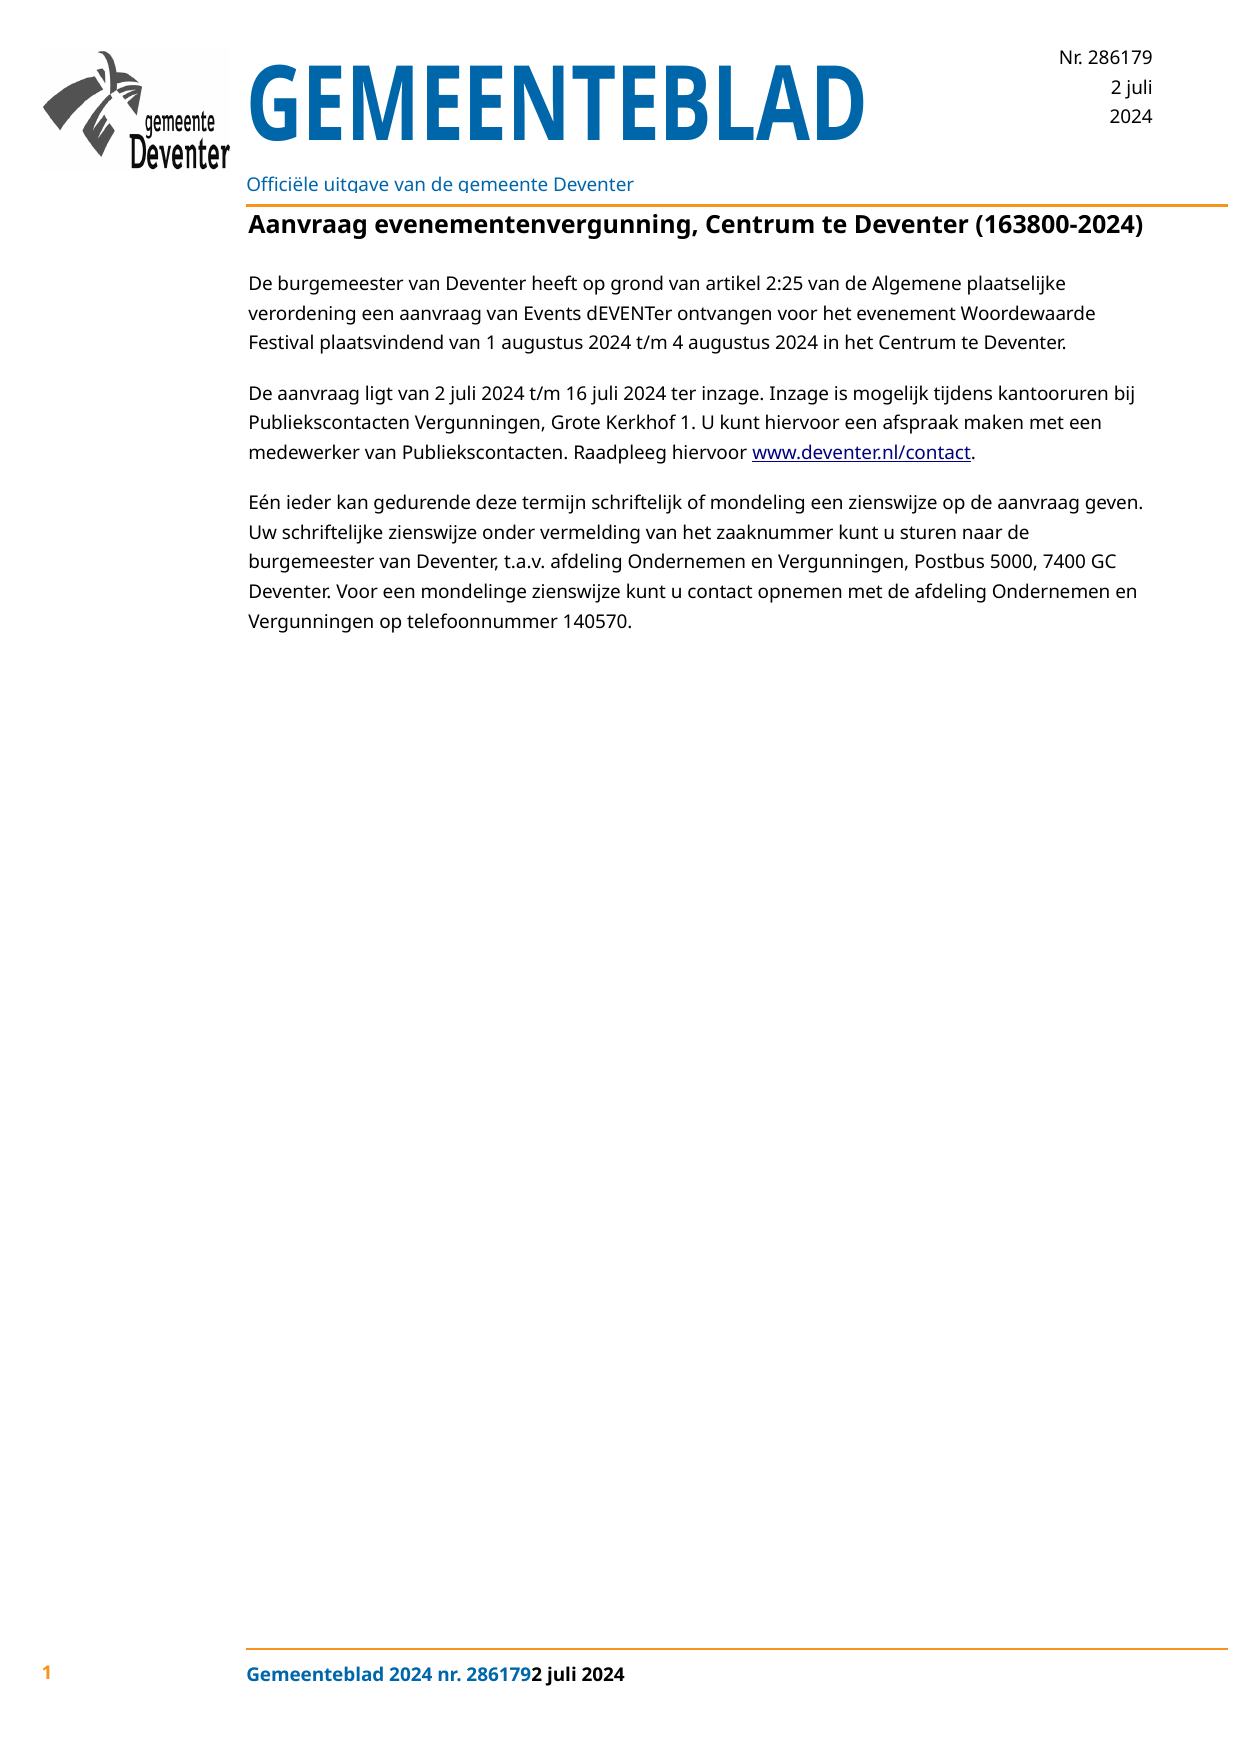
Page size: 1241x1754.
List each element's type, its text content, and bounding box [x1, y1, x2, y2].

picture [41, 47, 231, 172]
text Eén ieder kan gedurende deze termijn schriftelijk of mondeling een zienswijze op de aanvraag geven. Uw schriftelijke zienswijze onder vermelding van het zaaknummer kunt u sturen naar de burgemeester van Deventer, t.a.v. afdeling Ondernemen en Vergunningen, Postbus 5000, 7400 GC Deventer. Voor een mondelinge zienswijze kunt u contact opnemen met de afdeling Ondernemen en Vergunningen op telefoonnummer 140570. [248, 489, 1152, 633]
text Aanvraag evenementenvergunning, Centrum te Deventer (163800-2024) [248, 207, 1152, 241]
text De burgemeester van Deventer heeft op grond van artikel 2:25 van de Algemene plaatselijke verordening een aanvraag van Events dEVENTer ontvangen voor het evenement Woordewaarde Festival plaatsvindend van 1 augustus 2024 t/m 4 augustus 2024 in het Centrum te Deventer. [248, 270, 1152, 355]
text De aanvraag ligt van 2 juli 2024 t/m 16 juli 2024 ter inzage. Inzage is mogelijk tijdens kantooruren bij Publiekscontacten Vergunningen, Grote Kerkhof 1. U kunt hiervoor een afspraak maken met een medewerker van Publiekscontacten. Raadpleeg hiervoor www.deventer.nl/contact. [248, 380, 1152, 465]
